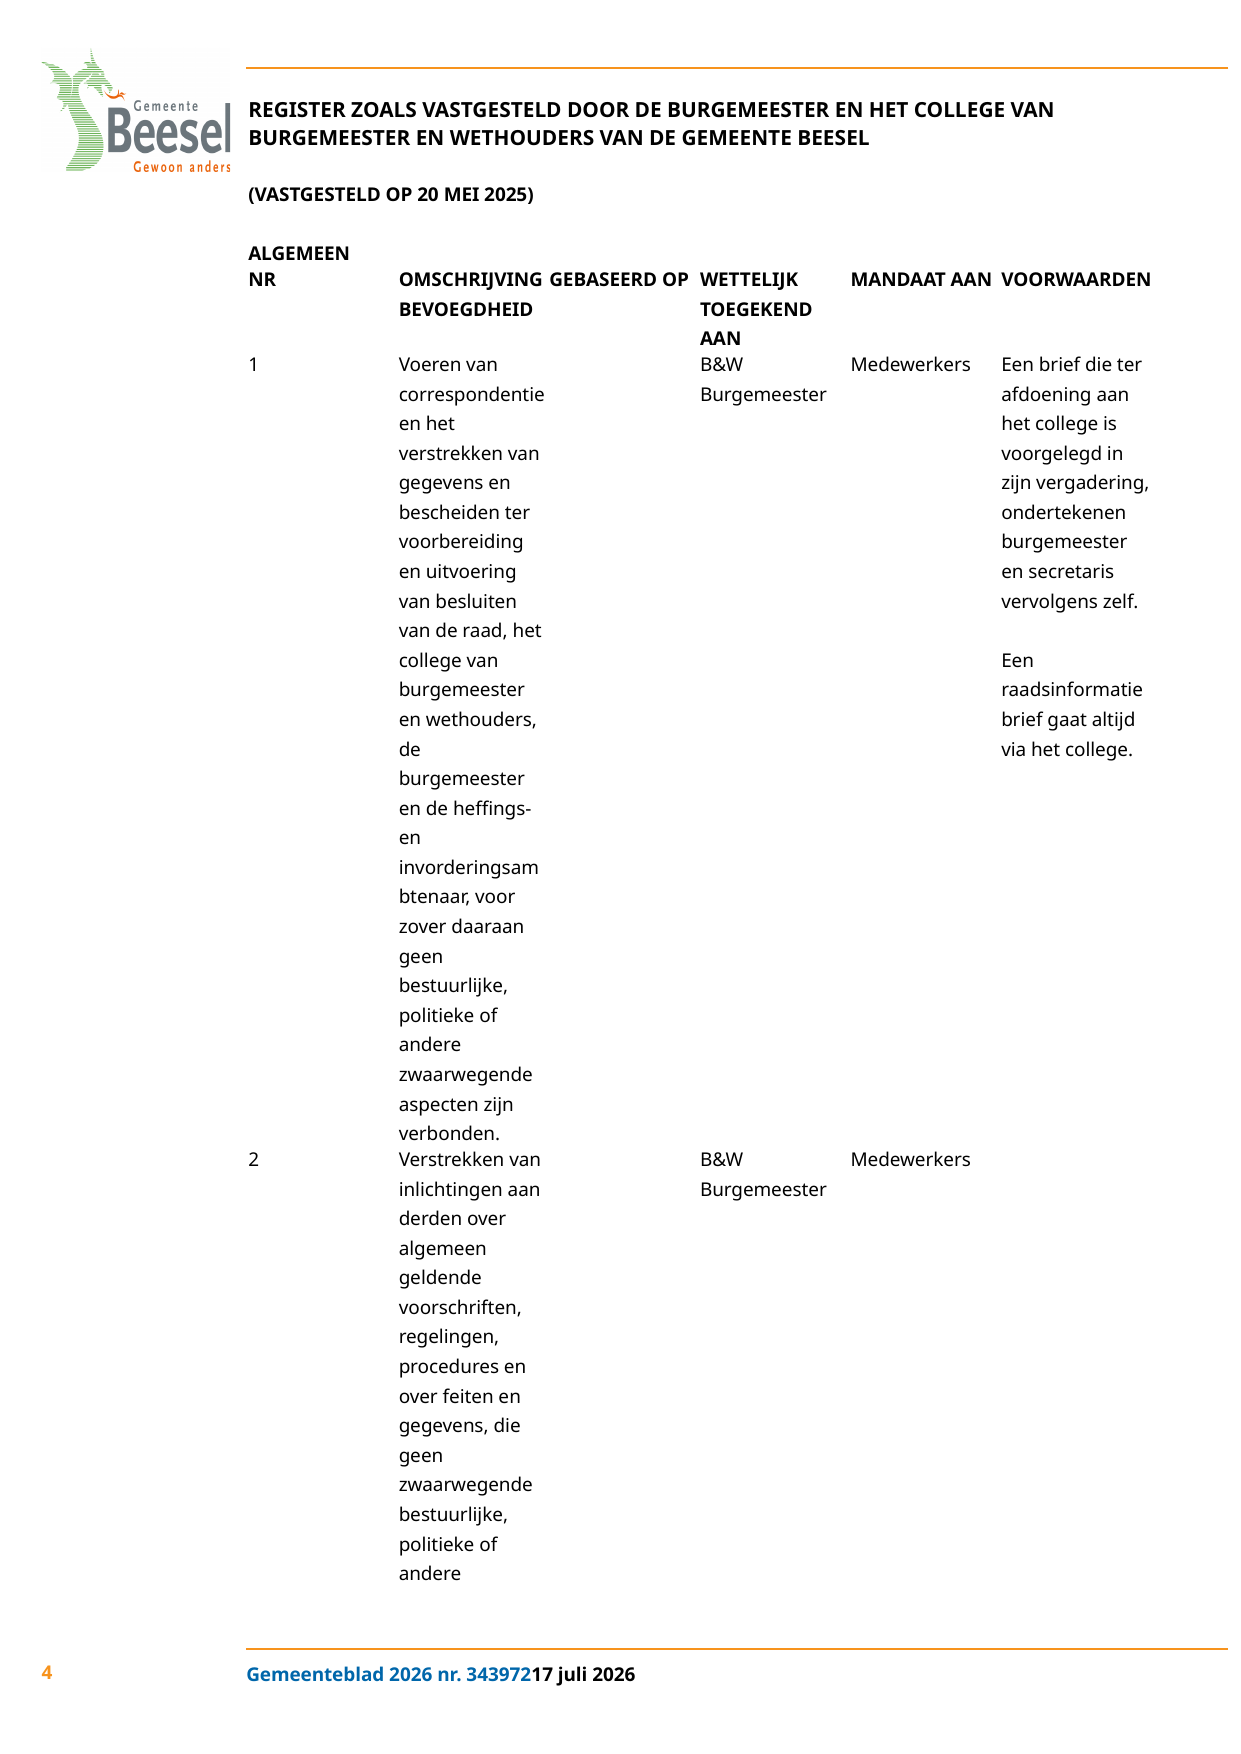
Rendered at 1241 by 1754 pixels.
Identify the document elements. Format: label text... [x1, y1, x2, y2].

table_cell OMSCHRIJVING BEVOEGDHEID [399, 266, 549, 351]
table_cell Verstrekken van inlichtingen aan derden over algemeen geldende voorschriften, regelingen, procedures en over feiten en gegevens, die geen zwaarwegende bestuurlijke, politieke of andere [399, 1146, 549, 1586]
text (VASTGESTELD OP 20 MEI 2025) [248, 181, 1152, 207]
table_header ALGEMEEN [248, 241, 1152, 266]
picture [41, 47, 231, 172]
table_cell [549, 1146, 700, 1586]
table_cell B&W Burgemeester [700, 351, 850, 1146]
table_cell MANDAAT AAN [850, 266, 1001, 351]
table_cell Medewerkers [850, 351, 1001, 1146]
table_cell WETTELIJK TOEGEKEND AAN [700, 266, 850, 351]
table_cell NR [248, 266, 398, 351]
table_cell Medewerkers [850, 1146, 1001, 1586]
table_cell [1001, 1146, 1152, 1586]
text REGISTER ZOALS VASTGESTELD DOOR DE BURGEMEESTER EN HET COLLEGE VAN BURGEMEESTER EN WETHOUDERS VAN DE GEMEENTE BEESEL [248, 95, 1152, 152]
table_cell 1 [248, 351, 398, 1146]
table_cell VOORWAARDEN [1001, 266, 1152, 351]
table_cell 2 [248, 1146, 398, 1586]
table_cell [549, 351, 700, 1146]
table_cell Een brief die ter afdoening aan het college is voorgelegd in zijn vergadering, ondertekenen burgemeester en secretaris vervolgens zelf. Een raadsinformatiebrief gaat altijd via het college. [1001, 351, 1152, 1146]
table_cell GEBASEERD OP [549, 266, 700, 351]
table_cell B&W Burgemeester [700, 1146, 850, 1586]
table_cell Voeren van correspondentie en het verstrekken van gegevens en bescheiden ter voorbereiding en uitvoering van besluiten van de raad, het college van burgemeester en wethouders, de burgemeester en de heffings- en invorderingsambtenaar, voor zover daaraan geen bestuurlijke, politieke of andere zwaarwegende aspecten zijn verbonden. [399, 351, 549, 1146]
